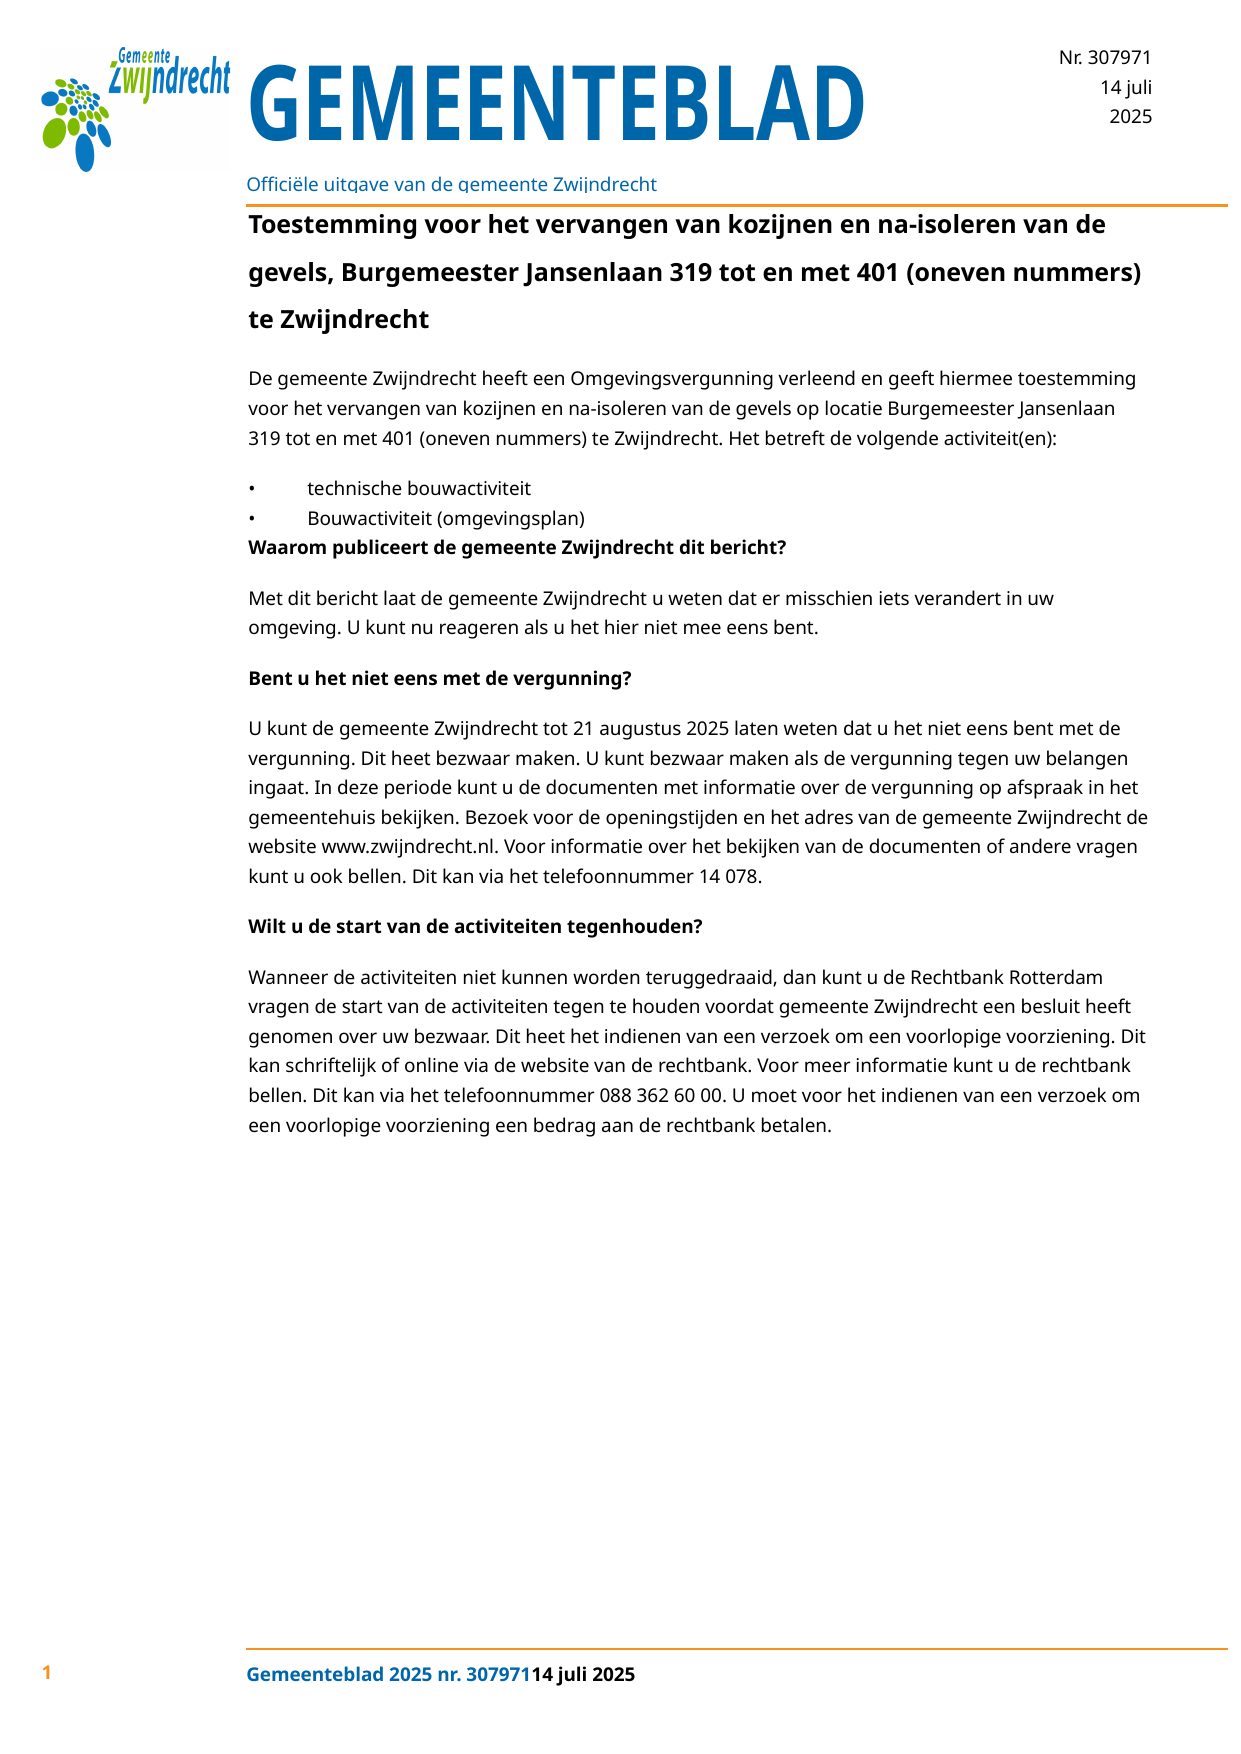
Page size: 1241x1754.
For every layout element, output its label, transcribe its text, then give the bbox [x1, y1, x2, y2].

text De gemeente Zwijndrecht heeft een Omgevingsvergunning verleend en geeft hiermee toestemming voor het vervangen van kozijnen en na-isoleren van de gevels op locatie Burgemeester Jansenlaan 319 tot en met 401 (oneven nummers) te Zwijndrecht. Het betreft de volgende activiteit(en): [248, 366, 1152, 450]
text Met dit bericht laat de gemeente Zwijndrecht u weten dat er misschien iets verandert in uw omgeving. U kunt nu reageren als u het hier niet mee eens bent. [248, 585, 1152, 640]
text U kunt de gemeente Zwijndrecht tot 21 augustus 2025 laten weten dat u het niet eens bent met de vergunning. Dit heet bezwaar maken. U kunt bezwaar maken als de vergunning tegen uw belangen ingaat. In deze periode kunt u de documenten met informatie over de vergunning op afspraak in het gemeentehuis bekijken. Bezoek voor de openingstijden en het adres van de gemeente Zwijndrecht de website www.zwijndrecht.nl. Voor informatie over het bekijken van de documenten of andere vragen kunt u ook bellen. Dit kan via het telefoonnummer 14 078. [248, 715, 1152, 889]
list Bouwactiviteit (omgevingsplan) [248, 505, 1152, 530]
list technische bouwactiviteit [248, 475, 1152, 501]
text Waarom publiceert de gemeente Zwijndrecht dit bericht? [248, 534, 1152, 560]
picture [41, 47, 231, 172]
text Wilt u de start van de activiteiten tegenhouden? [248, 913, 1152, 939]
text Toestemming voor het vervangen van kozijnen en na-isoleren van de gevels, Burgemeester Jansenlaan 319 tot en met 401 (oneven nummers) te Zwijndrecht [248, 207, 1152, 336]
text Wanneer de activiteiten niet kunnen worden teruggedraaid, dan kunt u de Rechtbank Rotterdam vragen de start van de activiteiten tegen te houden voordat gemeente Zwijndrecht een besluit heeft genomen over uw bezwaar. Dit heet het indienen van een verzoek om een voorlopige voorziening. Dit kan schriftelijk of online via de website van de rechtbank. Voor meer informatie kunt u de rechtbank bellen. Dit kan via het telefoonnummer 088 362 60 00. U moet voor het indienen van een verzoek om een voorlopige voorziening een bedrag aan de rechtbank betalen. [248, 964, 1152, 1137]
text Bent u het niet eens met de vergunning? [248, 665, 1152, 690]
